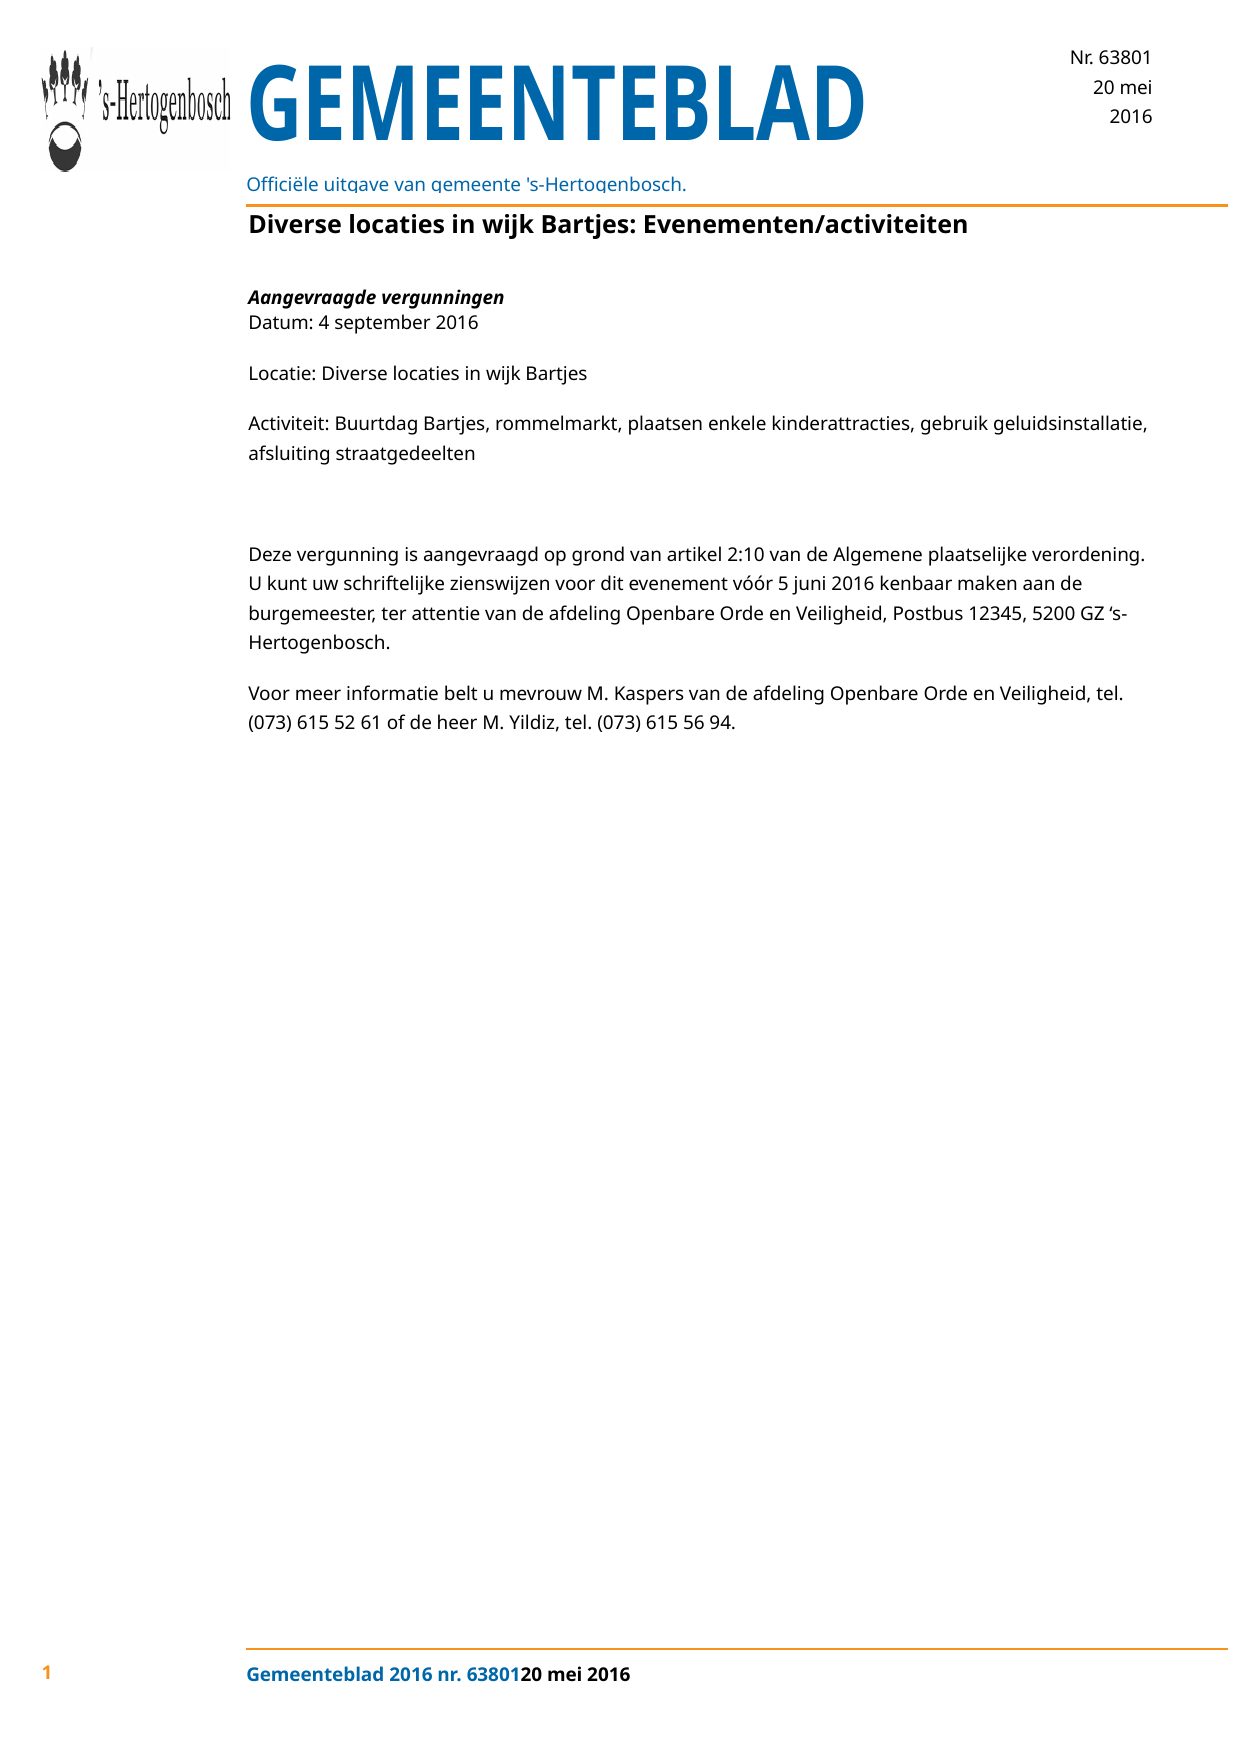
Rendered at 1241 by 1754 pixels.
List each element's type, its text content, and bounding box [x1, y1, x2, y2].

text Aangevraagde vergunningen [248, 284, 1152, 309]
picture [41, 47, 231, 172]
text Locatie: Diverse locaties in wijk Bartjes [248, 360, 1152, 386]
text Datum: 4 september 2016 [248, 309, 1152, 335]
text Diverse locaties in wijk Bartjes: Evenementen/activiteiten [248, 207, 1152, 241]
text Deze vergunning is aangevraagd op grond van artikel 2:10 van de Algemene plaatselijke verordening. U kunt uw schriftelijke zienswijzen voor dit evenement vóór 5 juni 2016 kenbaar maken aan de burgemeester, ter attentie van de afdeling Openbare Orde en Veiligheid, Postbus 12345, 5200 GZ ‘s-Hertogenbosch. [248, 541, 1152, 655]
text Activiteit: Buurtdag Bartjes, rommelmarkt, plaatsen enkele kinderattracties, gebruik geluidsinstallatie, afsluiting straatgedeelten [248, 410, 1152, 466]
text Voor meer informatie belt u mevrouw M. Kaspers van de afdeling Openbare Orde en Veiligheid, tel. (073) 615 52 61 of de heer M. Yildiz, tel. (073) 615 56 94. [248, 680, 1152, 735]
